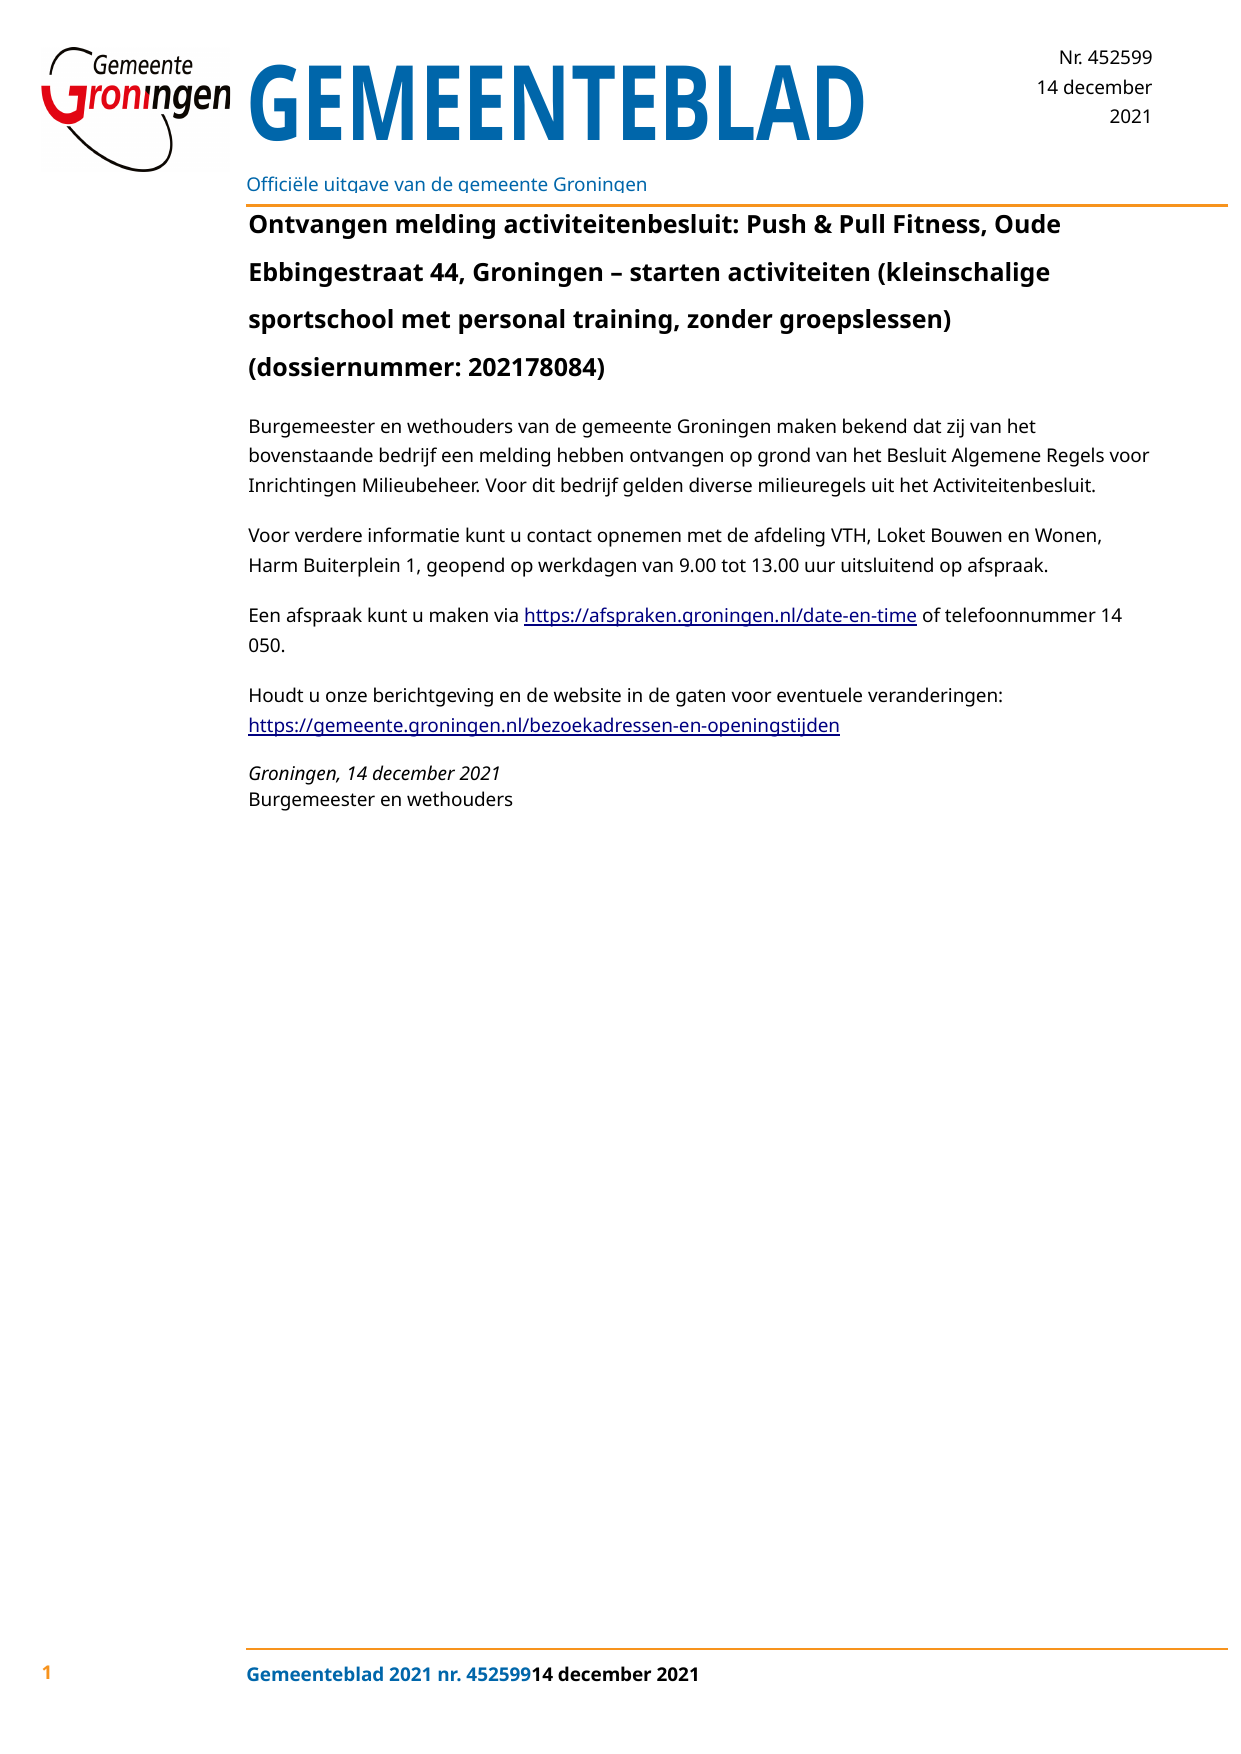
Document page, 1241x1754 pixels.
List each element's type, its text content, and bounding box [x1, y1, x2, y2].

picture [41, 47, 231, 172]
text Voor verdere informatie kunt u contact opnemen met de afdeling VTH, Loket Bouwen en Wonen, Harm Buiterplein 1, geopend op werkdagen van 9.00 tot 13.00 uur uitsluitend op afspraak. [248, 523, 1152, 578]
text Groningen, 14 december 2021 [248, 760, 1152, 786]
text Burgemeester en wethouders van de gemeente Groningen maken bekend dat zij van het bovenstaande bedrijf een melding hebben ontvangen op grond van het Besluit Algemene Regels voor Inrichtingen Milieubeheer. Voor dit bedrijf gelden diverse milieuregels uit het Activiteitenbesluit. [248, 413, 1152, 498]
text Houdt u onze berichtgeving en de website in de gaten voor eventuele veranderingen: https://gemeente.groningen.nl/bezoekadressen-en-openingstijden [248, 683, 1152, 738]
text Ontvangen melding activiteitenbesluit: Push & Pull Fitness, Oude Ebbingestraat 44, Groningen – starten activiteiten (kleinschalige sportschool met personal training, zonder groepslessen) (dossiernummer: 202178084) [248, 207, 1152, 384]
text Een afspraak kunt u maken via https://afspraken.groningen.nl/date-en-time of telefoonnummer 14 050. [248, 603, 1152, 658]
text Burgemeester en wethouders [248, 786, 1152, 812]
